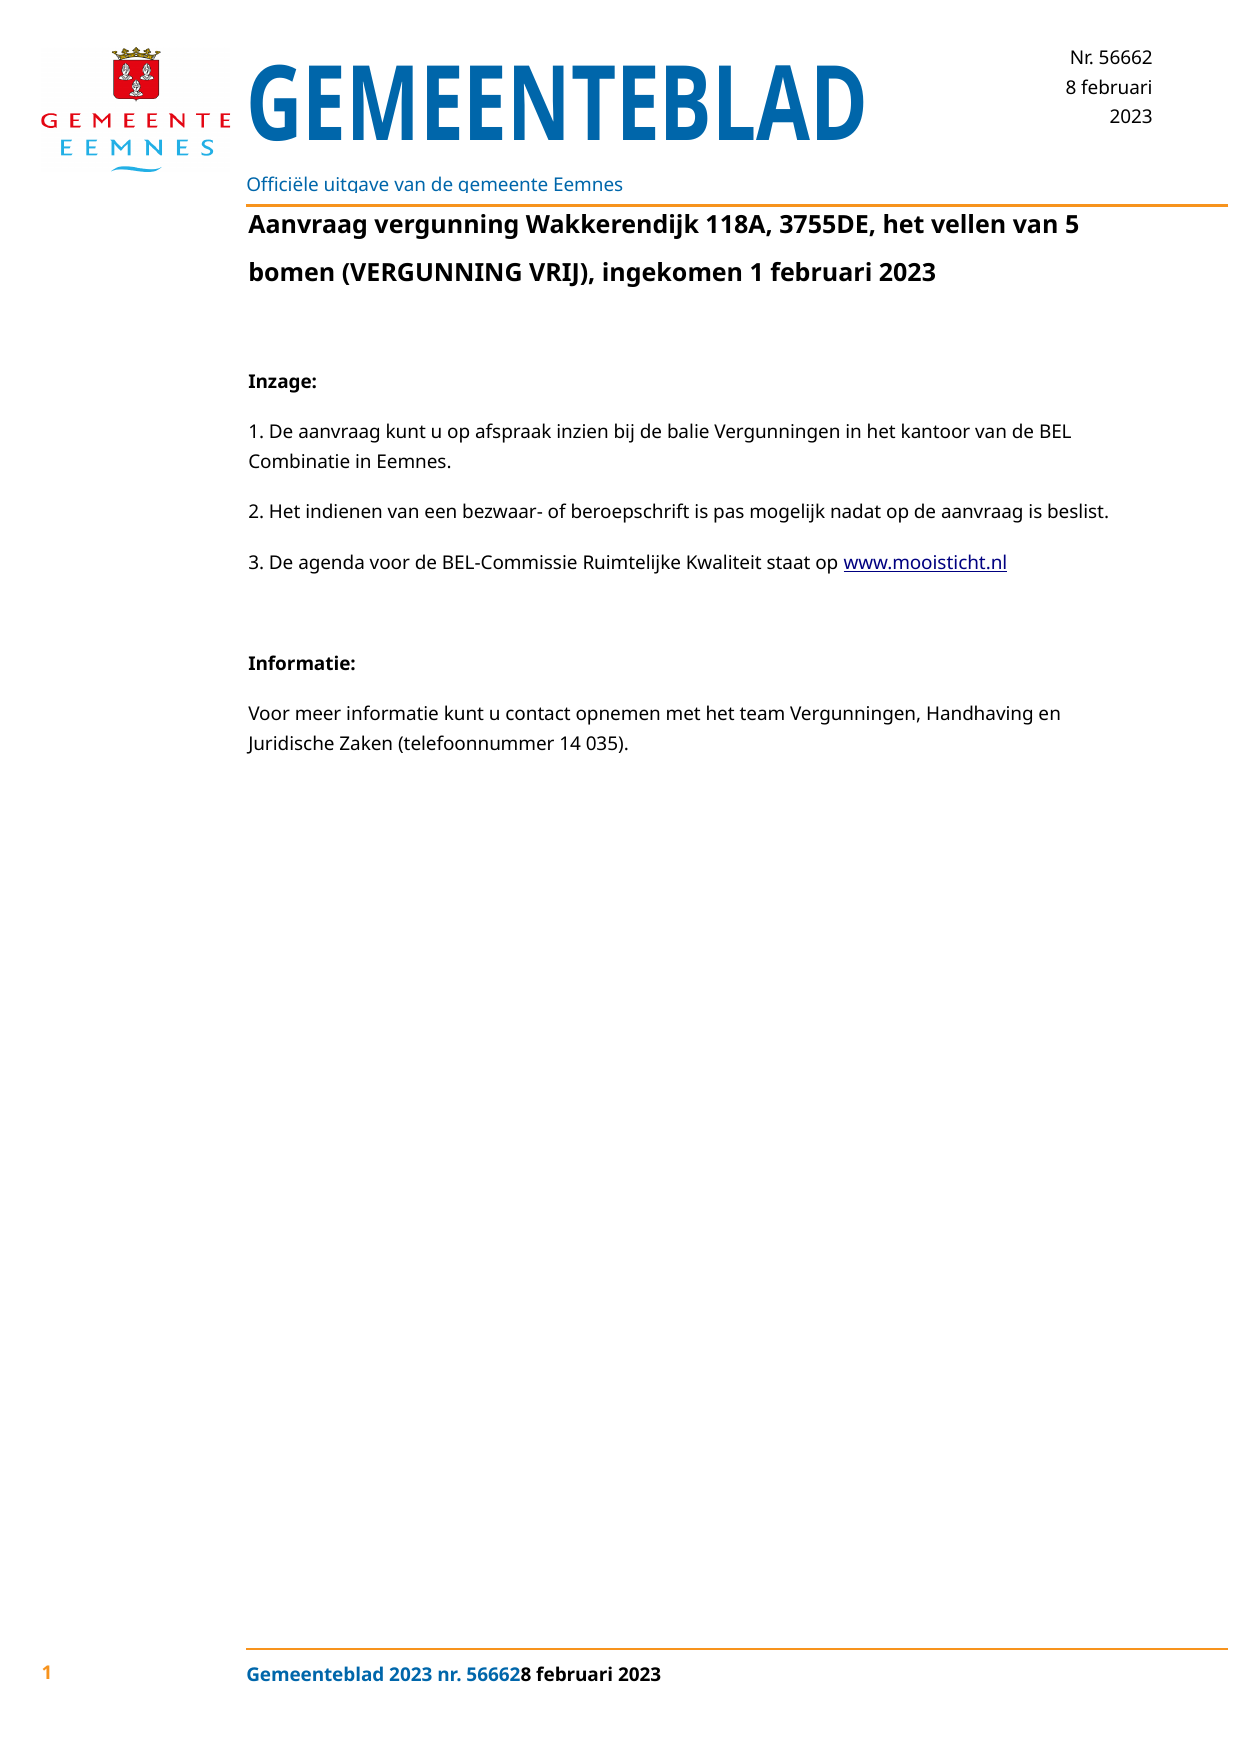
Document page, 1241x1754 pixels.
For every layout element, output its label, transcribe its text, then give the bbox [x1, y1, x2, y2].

text 2. Het indienen van een bezwaar- of beroepschrift is pas mogelijk nadat op de aanvraag is beslist. [248, 499, 1152, 524]
text 1. De aanvraag kunt u op afspraak inzien bij de balie Vergunningen in het kantoor van de BEL Combinatie in Eemnes. [248, 419, 1152, 474]
text 3. De agenda voor de BEL-Commissie Ruimtelijke Kwaliteit staat op www.mooisticht.nl [248, 549, 1152, 575]
text Aanvraag vergunning Wakkerendijk 118A, 3755DE, het vellen van 5 bomen (VERGUNNING VRIJ), ingekomen 1 februari 2023 [248, 207, 1152, 288]
picture [41, 47, 231, 172]
text Inzage: [248, 368, 1152, 394]
text Voor meer informatie kunt u contact opnemen met het team Vergunningen, Handhaving en Juridische Zaken (telefoonnummer 14 035). [248, 700, 1152, 756]
text Informatie: [248, 650, 1152, 676]
